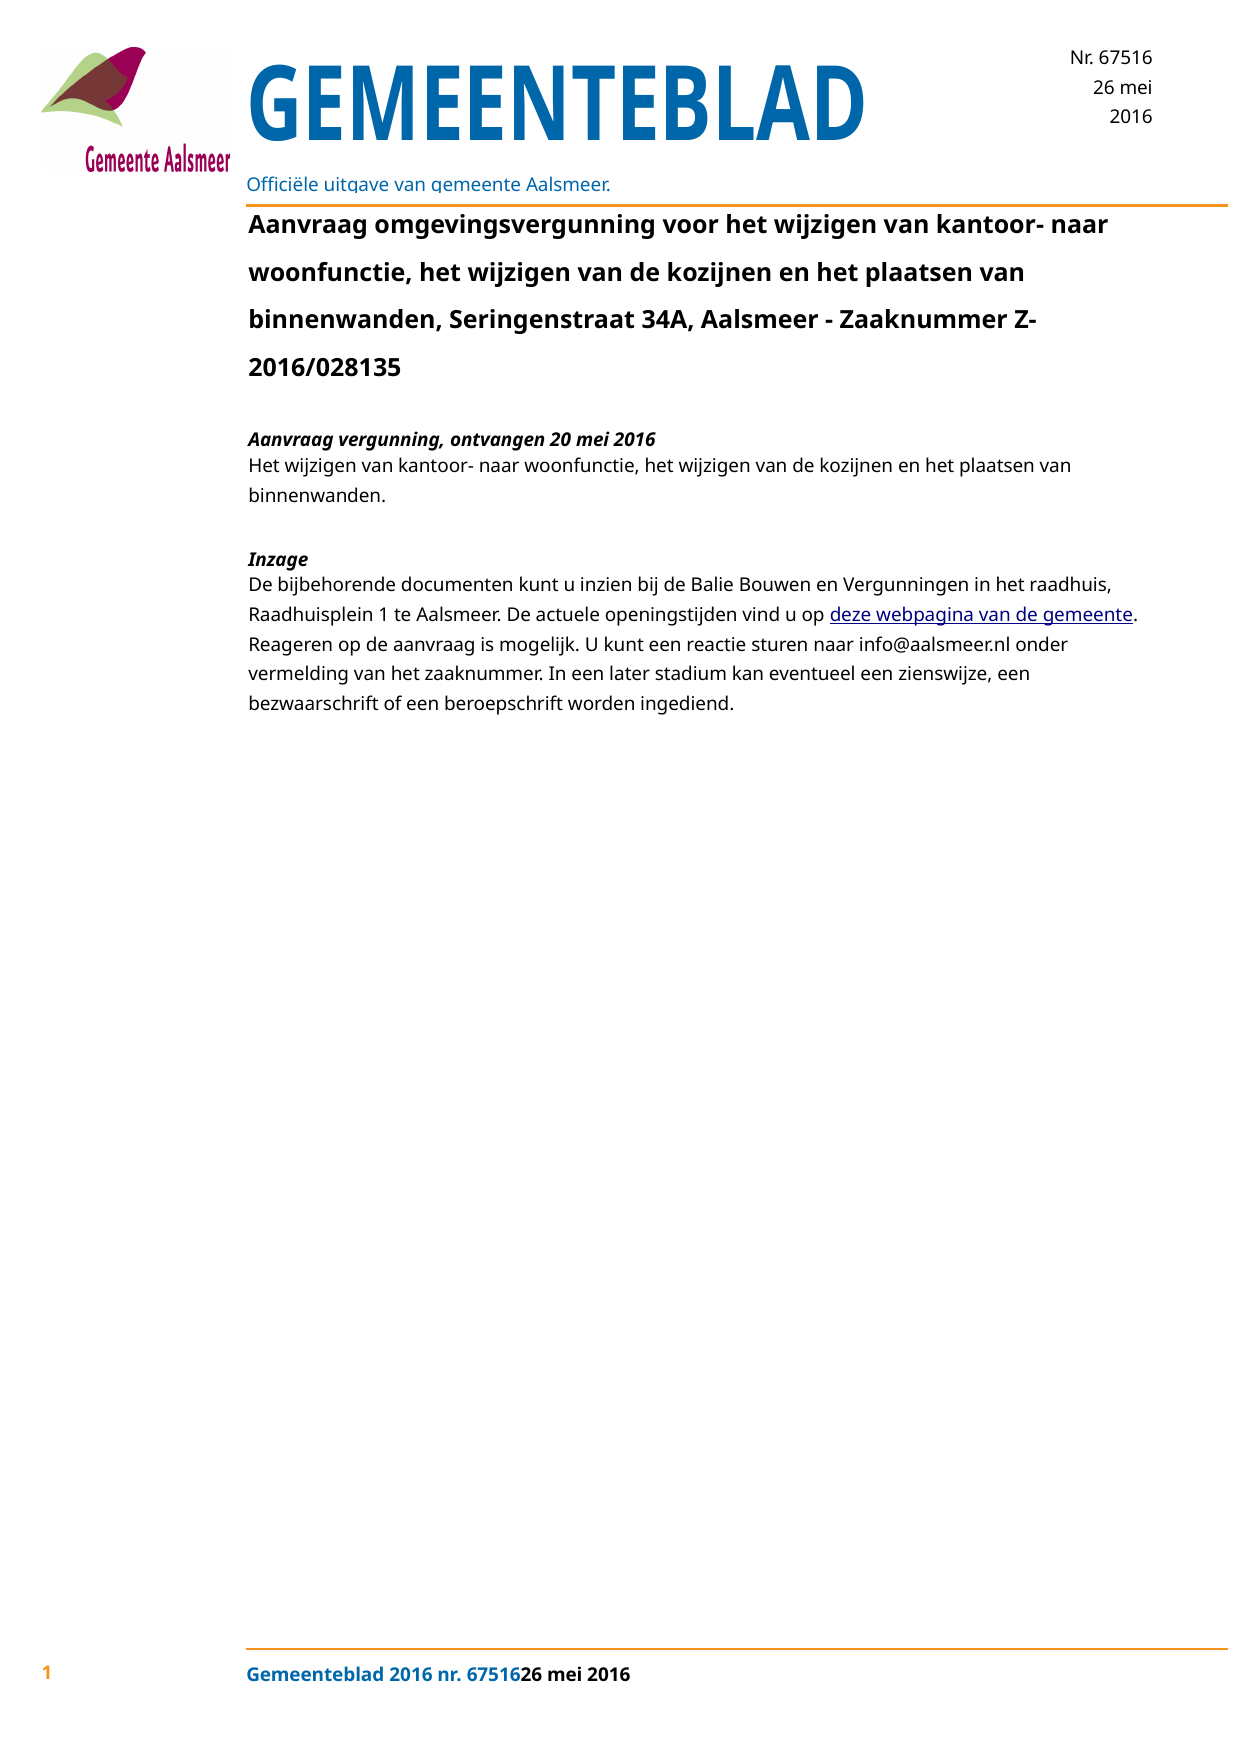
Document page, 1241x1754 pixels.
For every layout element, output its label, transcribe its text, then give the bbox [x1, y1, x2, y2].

text ​ [248, 740, 1152, 766]
text Aanvraag vergunning, ontvangen 20 mei 2016 [248, 427, 1152, 452]
text Aanvraag omgevingsvergunning voor het wijzigen van kantoor- naar woonfunctie, het wijzigen van de kozijnen en het plaatsen van binnenwanden, Seringenstraat 34A, Aalsmeer - Zaaknummer Z-2016/028135 [248, 207, 1152, 384]
text De bijbehorende documenten kunt u inzien bij de Balie Bouwen en Vergunningen in het raadhuis, Raadhuisplein 1 te Aalsmeer. De actuele openingstijden vind u op deze webpagina van de gemeente. Reageren op de aanvraag is mogelijk. U kunt een reactie sturen naar info@aalsmeer.nl onder vermelding van het zaaknummer. In een later stadium kan eventueel een zienswijze, een bezwaarschrift of een beroepschrift worden ingediend. [248, 572, 1152, 716]
picture [41, 47, 231, 172]
text Het wijzigen van kantoor- naar woonfunctie, het wijzigen van de kozijnen en het plaatsen van binnenwanden. [248, 452, 1152, 508]
text Inzage [248, 546, 1152, 572]
